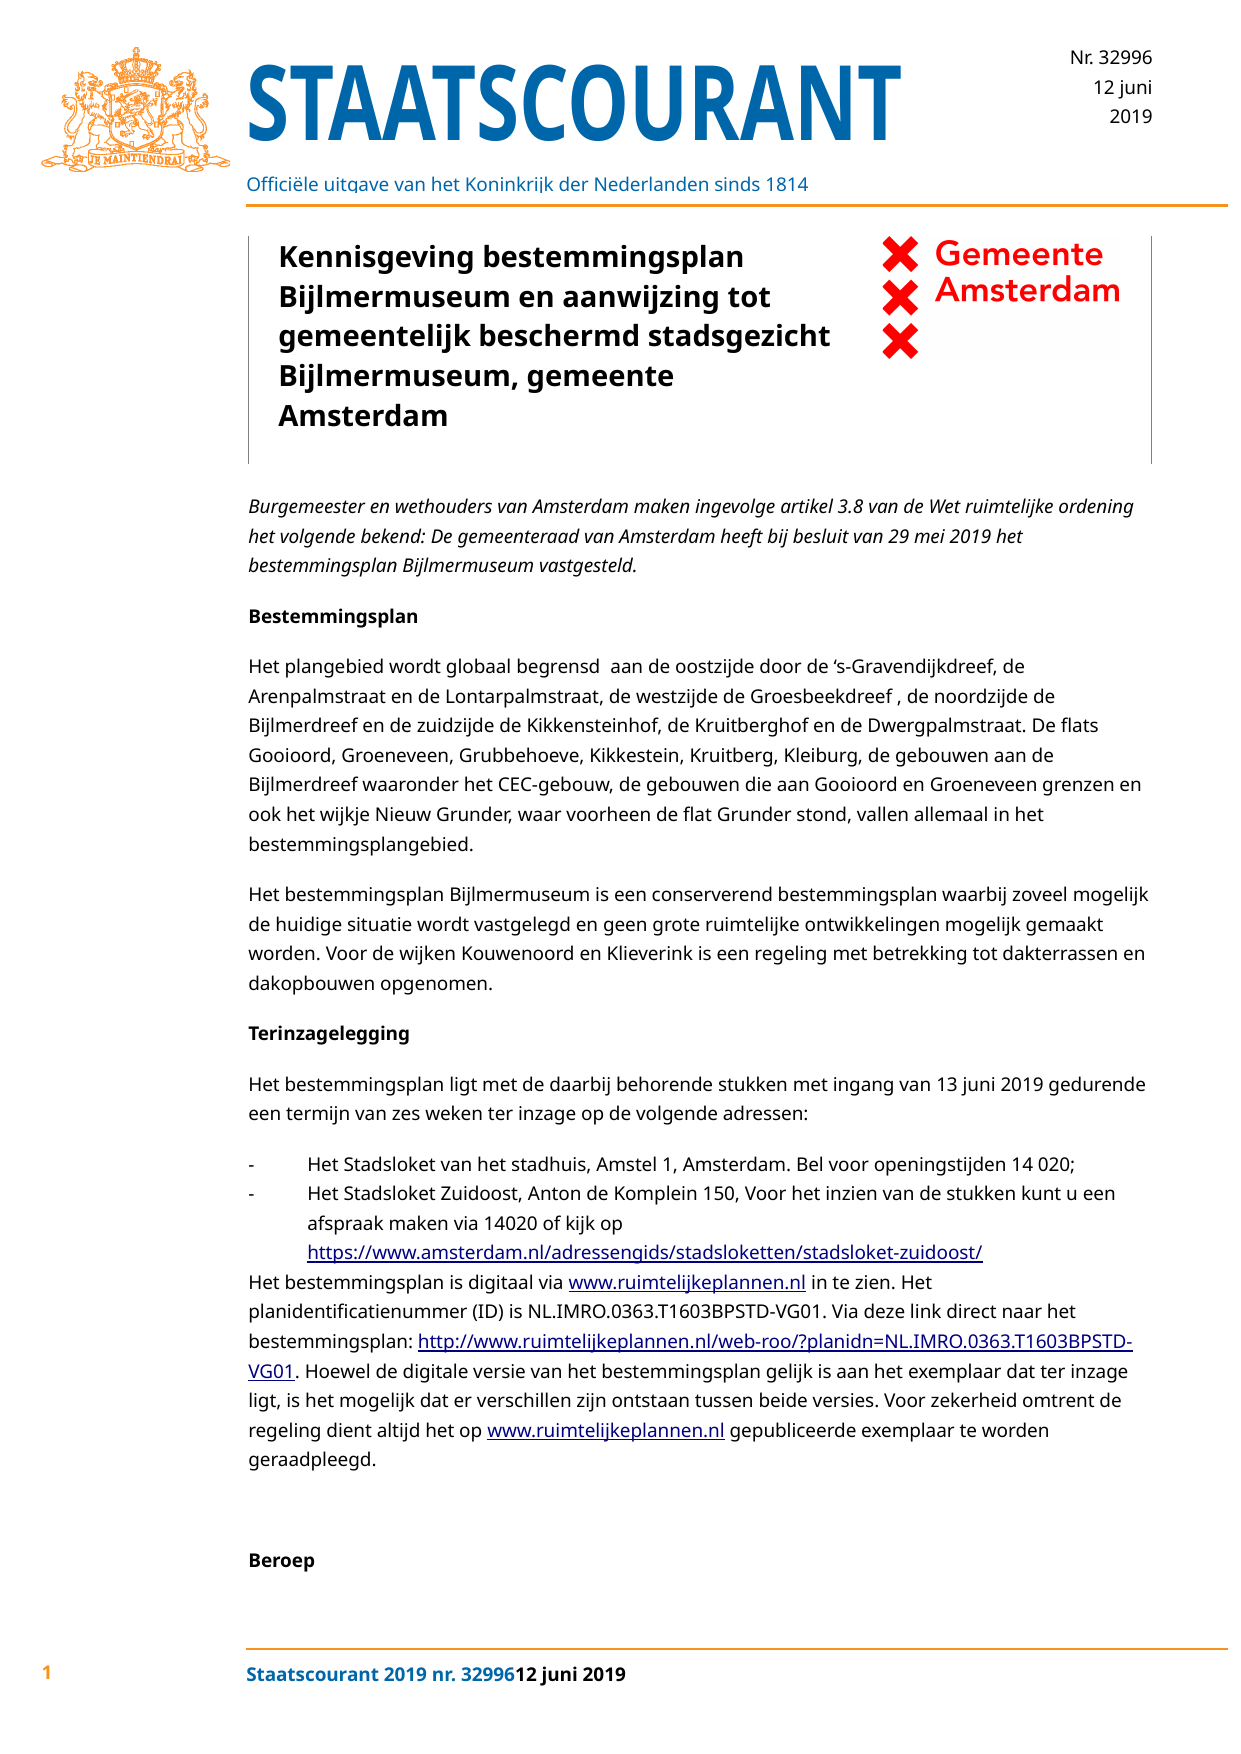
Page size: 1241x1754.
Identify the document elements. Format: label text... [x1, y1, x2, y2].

list Het Stadsloket Zuidoost, Anton de Komplein 150, Voor het inzien van de stukken kunt u een afspraak maken via 14020 of kijk op https://www.amsterdam.nl/adressengids/stadsloketten/stadsloket-zuidoost/ [248, 1180, 1152, 1265]
list Het Stadsloket van het stadhuis, Amstel 1, Amsterdam. Bel voor openingstijden 14 020; [248, 1151, 1152, 1177]
table_header Kennisgeving bestemmingsplan Bijlmermuseum en aanwijzing tot gemeentelijk beschermd stadsgezicht Bijlmermuseum, gemeente Amsterdam [249, 236, 850, 464]
text Burgemeester en wethouders van Amsterdam maken ingevolge artikel 3.8 van de Wet ruimtelijke ordening het volgende bekend: De gemeenteraad van Amsterdam heeft bij besluit van 29 mei 2019 het bestemmingsplan Bijlmermuseum vastgesteld. [248, 493, 1152, 578]
text Bestemmingsplan [248, 603, 1152, 629]
text Terinzagelegging [248, 1020, 1152, 1046]
table_header [850, 236, 1151, 464]
text Het bestemmingsplan ligt met de daarbij behorende stukken met ingang van 13 juni 2019 gedurende een termijn van zes weken ter inzage op de volgende adressen: [248, 1071, 1152, 1126]
picture [41, 47, 231, 172]
text Beroep [248, 1547, 1152, 1573]
text Het plangebied wordt globaal begrensd aan de oostzijde door de ‘s-Gravendijkdreef, de Arenpalmstraat en de Lontarpalmstraat, de westzijde de Groesbeekdreef , de noordzijde de Bijlmerdreef en de zuidzijde de Kikkensteinhof, de Kruitberghof en de Dwergpalmstraat. De flats Gooioord, Groeneveen, Grubbehoeve, Kikkestein, Kruitberg, Kleiburg, de gebouwen aan de Bijlmerdreef waaronder het CEC-gebouw, de gebouwen die aan Gooioord en Groeneveen grenzen en ook het wijkje Nieuw Grunder, waar voorheen de flat Grunder stond, vallen allemaal in het bestemmingsplangebied. [248, 653, 1152, 857]
text Het bestemmingsplan is digitaal via www.ruimtelijkeplannen.nl in te zien. Het planidentificatienummer (ID) is NL.IMRO.0363.T1603BPSTD-VG01. Via deze link direct naar het bestemmingsplan: http://www.ruimtelijkeplannen.nl/web-roo/?planidn=NL.IMRO.0363.T1603BPSTD-VG01. Hoewel de digitale versie van het bestemmingsplan gelijk is aan het exemplaar dat ter inzage ligt, is het mogelijk dat er verschillen zijn ontstaan tussen beide versies. Voor zekerheid omtrent de regeling dient altijd het op www.ruimtelijkeplannen.nl gepubliceerde exemplaar te worden geraadpleegd. [248, 1269, 1152, 1472]
text Het bestemmingsplan Bijlmermuseum is een conserverend bestemmingsplan waarbij zoveel mogelijk de huidige situatie wordt vastgelegd en geen grote ruimtelijke ontwikkelingen mogelijk gemaakt worden. Voor de wijken Kouwenoord en Klieverink is een regeling met betrekking tot dakterrassen en dakopbouwen opgenomen. [248, 881, 1152, 996]
picture [882, 236, 1119, 359]
